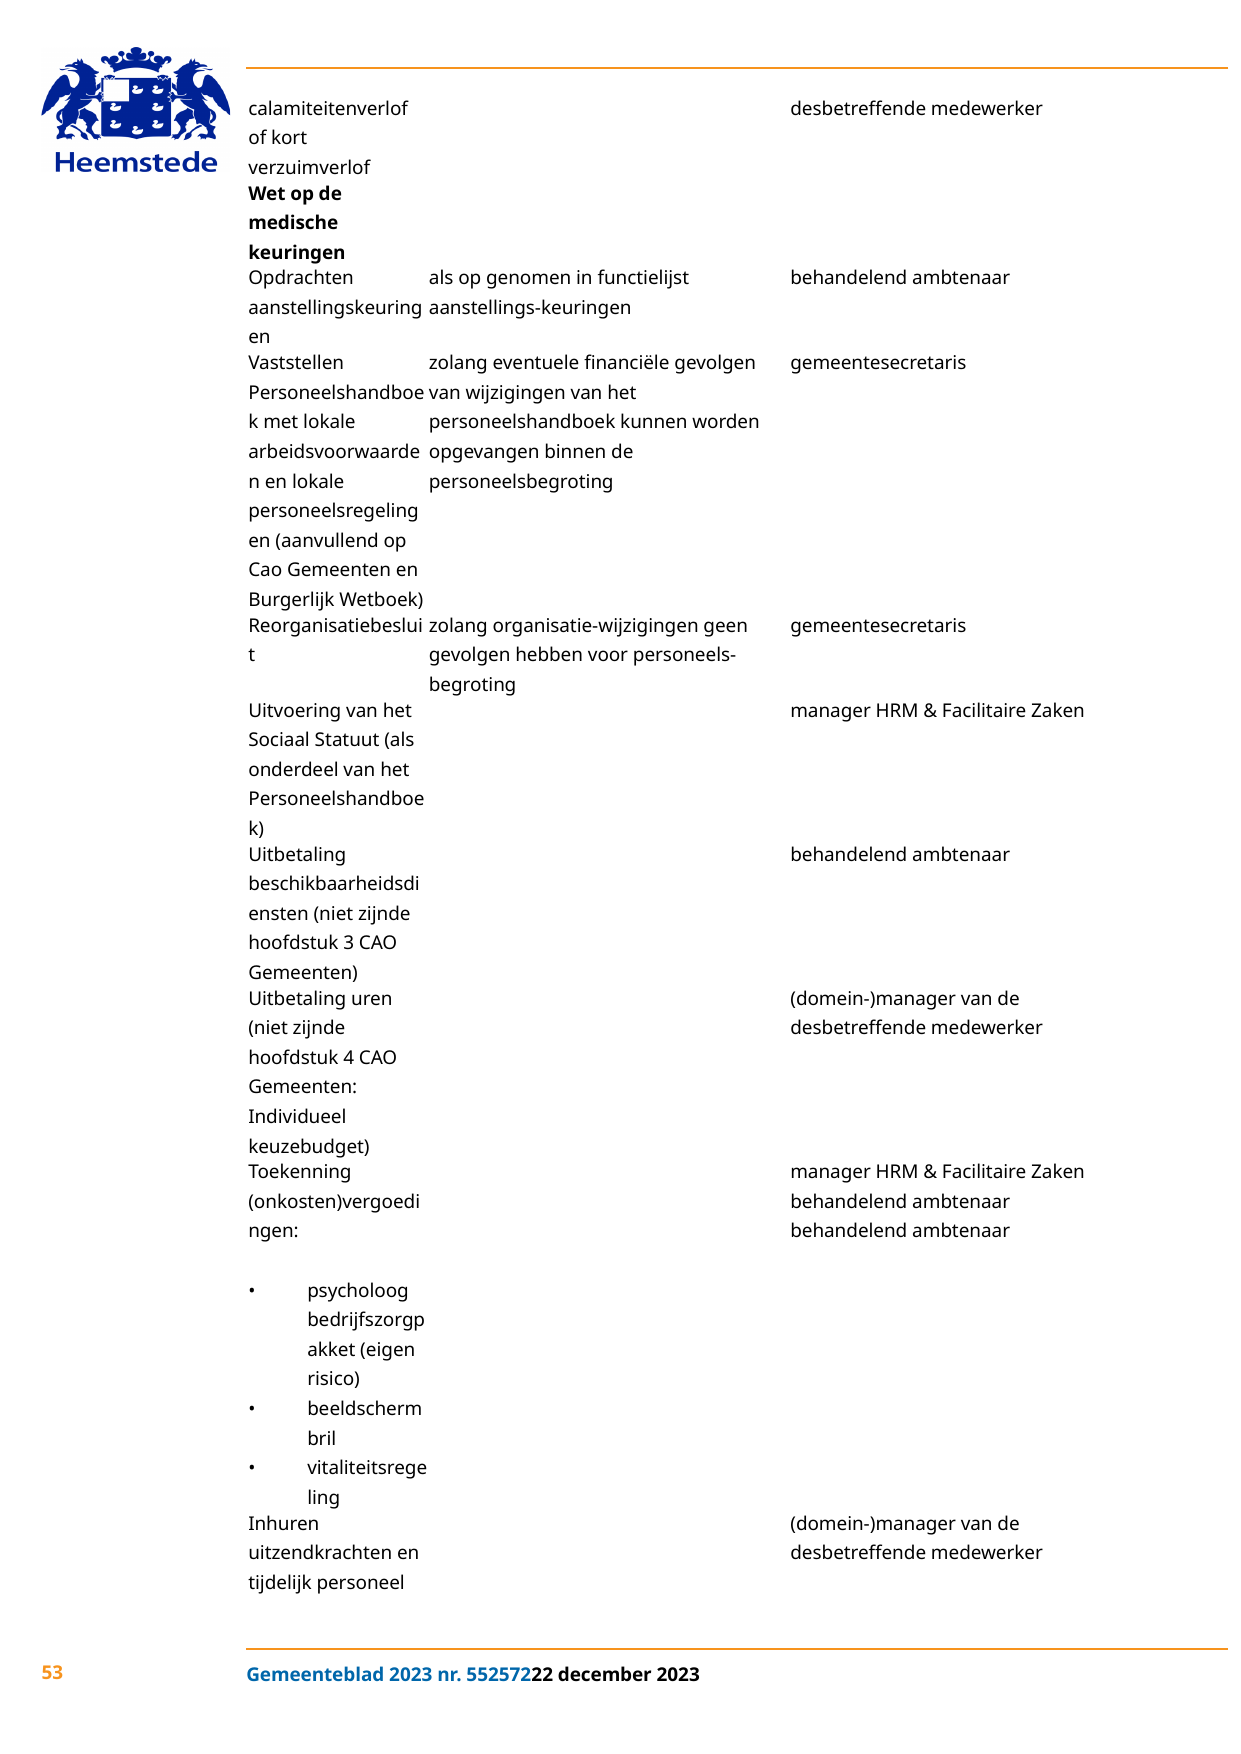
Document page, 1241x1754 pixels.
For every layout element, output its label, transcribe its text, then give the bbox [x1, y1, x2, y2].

table_cell Uitbetaling beschikbaarheidsdiensten (niet zijnde hoofdstuk 3 CAO Gemeenten) [248, 841, 429, 985]
table_cell [429, 985, 790, 1158]
table_cell Uitbetaling uren (niet zijnde hoofdstuk 4 CAO Gemeenten: Individueel keuzebudget) [248, 985, 429, 1158]
table_cell zolang organisatie-wijzigingen geen gevolgen hebben voor personeels-begroting [429, 612, 790, 697]
table_cell behandelend ambtenaar [790, 265, 1152, 349]
table_cell Toekenning (onkosten)vergoedingen: psycholoog bedrijfszorgpakket (eigen risico) beeldschermbril vitaliteitsregeling [248, 1159, 429, 1510]
table_cell [429, 1510, 790, 1594]
table_cell manager HRM & Facilitaire Zaken behandelend ambtenaar behandelend ambtenaar [790, 1159, 1152, 1510]
table_cell manager HRM & Facilitaire Zaken [790, 697, 1152, 841]
table_cell gemeentesecretaris [790, 350, 1152, 612]
table_cell Inhuren uitzendkrachten en tijdelijk personeel [248, 1510, 429, 1594]
table_cell [429, 841, 790, 985]
table_cell (domein-)manager van de desbetreffende medewerker [790, 985, 1152, 1158]
table_cell behandelend ambtenaar [790, 841, 1152, 985]
table_cell desbetreffende medewerker [790, 95, 1152, 180]
table_cell Reorganisatiebesluit [248, 612, 429, 697]
table_cell (domein-)manager van de desbetreffende medewerker [790, 1510, 1152, 1594]
table_cell [429, 1159, 790, 1510]
table_cell zolang eventuele financiële gevolgen van wijzigingen van het personeelshandboek kunnen worden opgevangen binnen de personeelsbegroting [429, 350, 790, 612]
picture [41, 47, 231, 172]
table_cell calamiteitenverlof of kort verzuimverlof [248, 95, 429, 180]
table_cell Vaststellen Personeelshandboek met lokale arbeidsvoorwaarden en lokale personeelsregelingen (aanvullend op Cao Gemeenten en Burgerlijk Wetboek) [248, 350, 429, 612]
table_cell [429, 95, 790, 180]
table_cell Opdrachten aanstellingskeuringen [248, 265, 429, 349]
table_cell gemeentesecretaris [790, 612, 1152, 697]
table_cell als op genomen in functielijst aanstellings-keuringen [429, 265, 790, 349]
table_cell [429, 697, 790, 841]
table_cell [790, 180, 1152, 264]
table_cell Wet op de medische keuringen [248, 180, 429, 264]
table_cell [429, 180, 790, 264]
table_cell Uitvoering van het Sociaal Statuut (als onderdeel van het Personeelshandboek) [248, 697, 429, 841]
